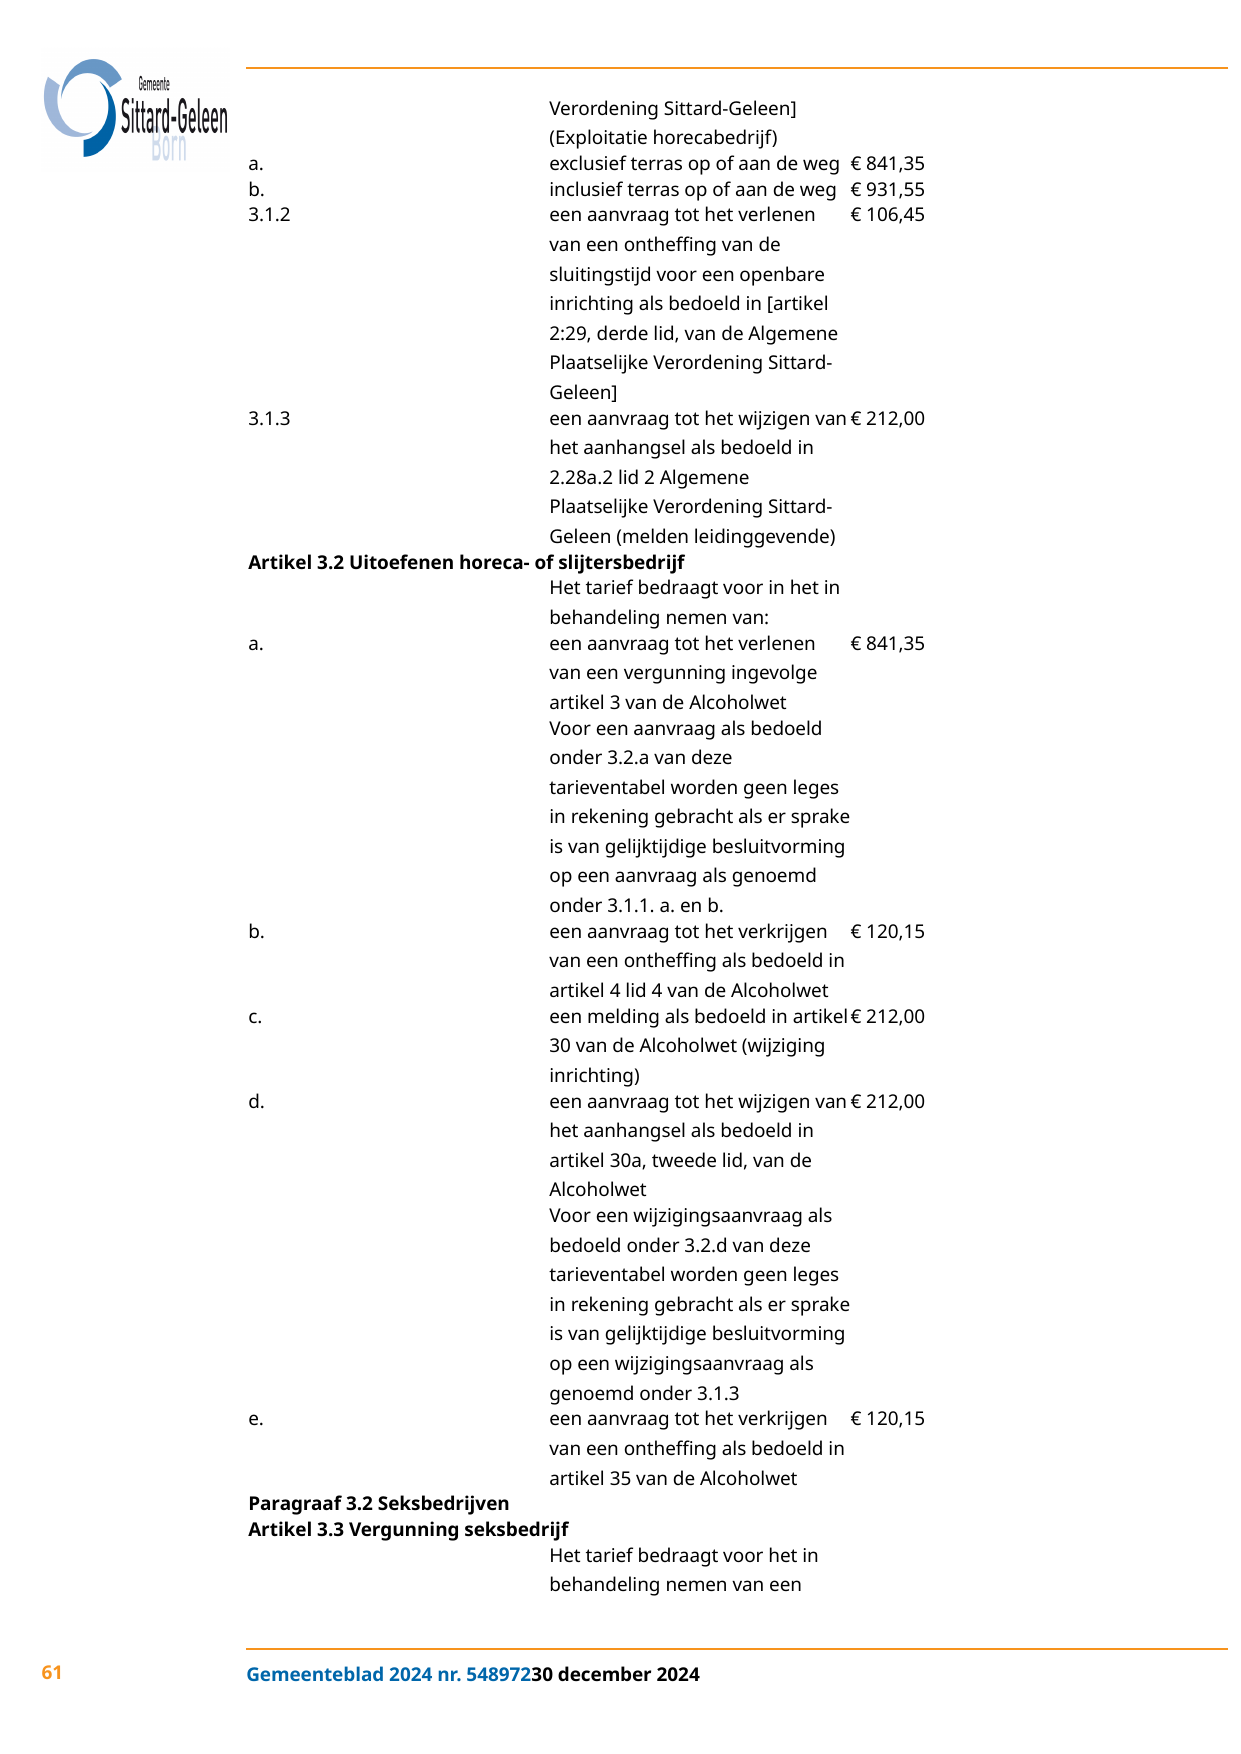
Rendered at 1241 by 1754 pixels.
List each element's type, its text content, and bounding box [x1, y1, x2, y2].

table_cell € 841,35 [850, 630, 1152, 715]
table_cell 3.1.2 [248, 202, 549, 405]
table_cell een melding als bedoeld in artikel 30 van de Alcoholwet (wijziging inrichting) [549, 1003, 850, 1088]
table_cell Paragraaf 3.2 Seksbedrijven [248, 1490, 1152, 1516]
table_cell Verordening Sittard-Geleen] (Exploitatie horecabedrijf) [549, 95, 850, 150]
table_cell een aanvraag tot het wijzigen van het aanhangsel als bedoeld in artikel 30a, tweede lid, van de Alcoholwet [549, 1088, 850, 1202]
table_cell € 212,00 [850, 1088, 1152, 1202]
table_cell a. [248, 150, 549, 176]
table_cell inclusief terras op of aan de weg [549, 176, 850, 202]
table_cell Het tarief bedraagt voor het in behandeling nemen van een [549, 1542, 850, 1597]
table_cell [850, 575, 1152, 630]
table_cell € 106,45 [850, 202, 1152, 405]
table_cell a. [248, 630, 549, 715]
table_cell € 120,15 [850, 1406, 1152, 1490]
table_cell b. [248, 176, 549, 202]
table_cell een aanvraag tot het verkrijgen van een ontheffing als bedoeld in artikel 35 van de Alcoholwet [549, 1406, 850, 1490]
table_cell d. [248, 1088, 549, 1202]
table_cell een aanvraag tot het verlenen van een vergunning ingevolge artikel 3 van de Alcoholwet [549, 630, 850, 715]
table_cell € 120,15 [850, 918, 1152, 1003]
table_cell een aanvraag tot het verlenen van een ontheffing van de sluitingstijd voor een openbare inrichting als bedoeld in [artikel 2:29, derde lid, van de Algemene Plaatselijke Verordening Sittard-Geleen] [549, 202, 850, 405]
table_cell € 212,00 [850, 1003, 1152, 1088]
table_cell b. [248, 918, 549, 1003]
table_cell Het tarief bedraagt voor in het in behandeling nemen van: [549, 575, 850, 630]
table_cell € 931,55 [850, 176, 1152, 202]
table_cell € 841,35 [850, 150, 1152, 176]
table_cell Artikel 3.3 Vergunning seksbedrijf [248, 1516, 1152, 1542]
table_cell 3.1.3 [248, 405, 549, 549]
table_cell Artikel 3.2 Uitoefenen horeca- of slijtersbedrijf [248, 549, 1152, 574]
table_cell [850, 715, 1152, 918]
table_cell Voor een wijzigingsaanvraag als bedoeld onder 3.2.d van deze tarieventabel worden geen leges in rekening gebracht als er sprake is van gelijktijdige besluitvorming op een wijzigingsaanvraag als genoemd onder 3.1.3 [549, 1202, 850, 1406]
table_cell een aanvraag tot het wijzigen van het aanhangsel als bedoeld in 2.28a.2 lid 2 Algemene Plaatselijke Verordening Sittard-Geleen (melden leidinggevende) [549, 405, 850, 549]
table_cell [248, 1202, 549, 1406]
table_cell [248, 715, 549, 918]
table_cell € 212,00 [850, 405, 1152, 549]
table_cell Voor een aanvraag als bedoeld onder 3.2.a van deze tarieventabel worden geen leges in rekening gebracht als er sprake is van gelijktijdige besluitvorming op een aanvraag als genoemd onder 3.1.1. a. en b. [549, 715, 850, 918]
table_cell [850, 95, 1152, 150]
table_cell exclusief terras op of aan de weg [549, 150, 850, 176]
table_cell een aanvraag tot het verkrijgen van een ontheffing als bedoeld in artikel 4 lid 4 van de Alcoholwet [549, 918, 850, 1003]
table_cell [248, 1542, 549, 1597]
table_cell [850, 1202, 1152, 1406]
table_cell [248, 575, 549, 630]
table_cell [850, 1542, 1152, 1597]
picture [41, 47, 231, 172]
table_cell e. [248, 1406, 549, 1490]
table_cell c. [248, 1003, 549, 1088]
table_cell [248, 95, 549, 150]
